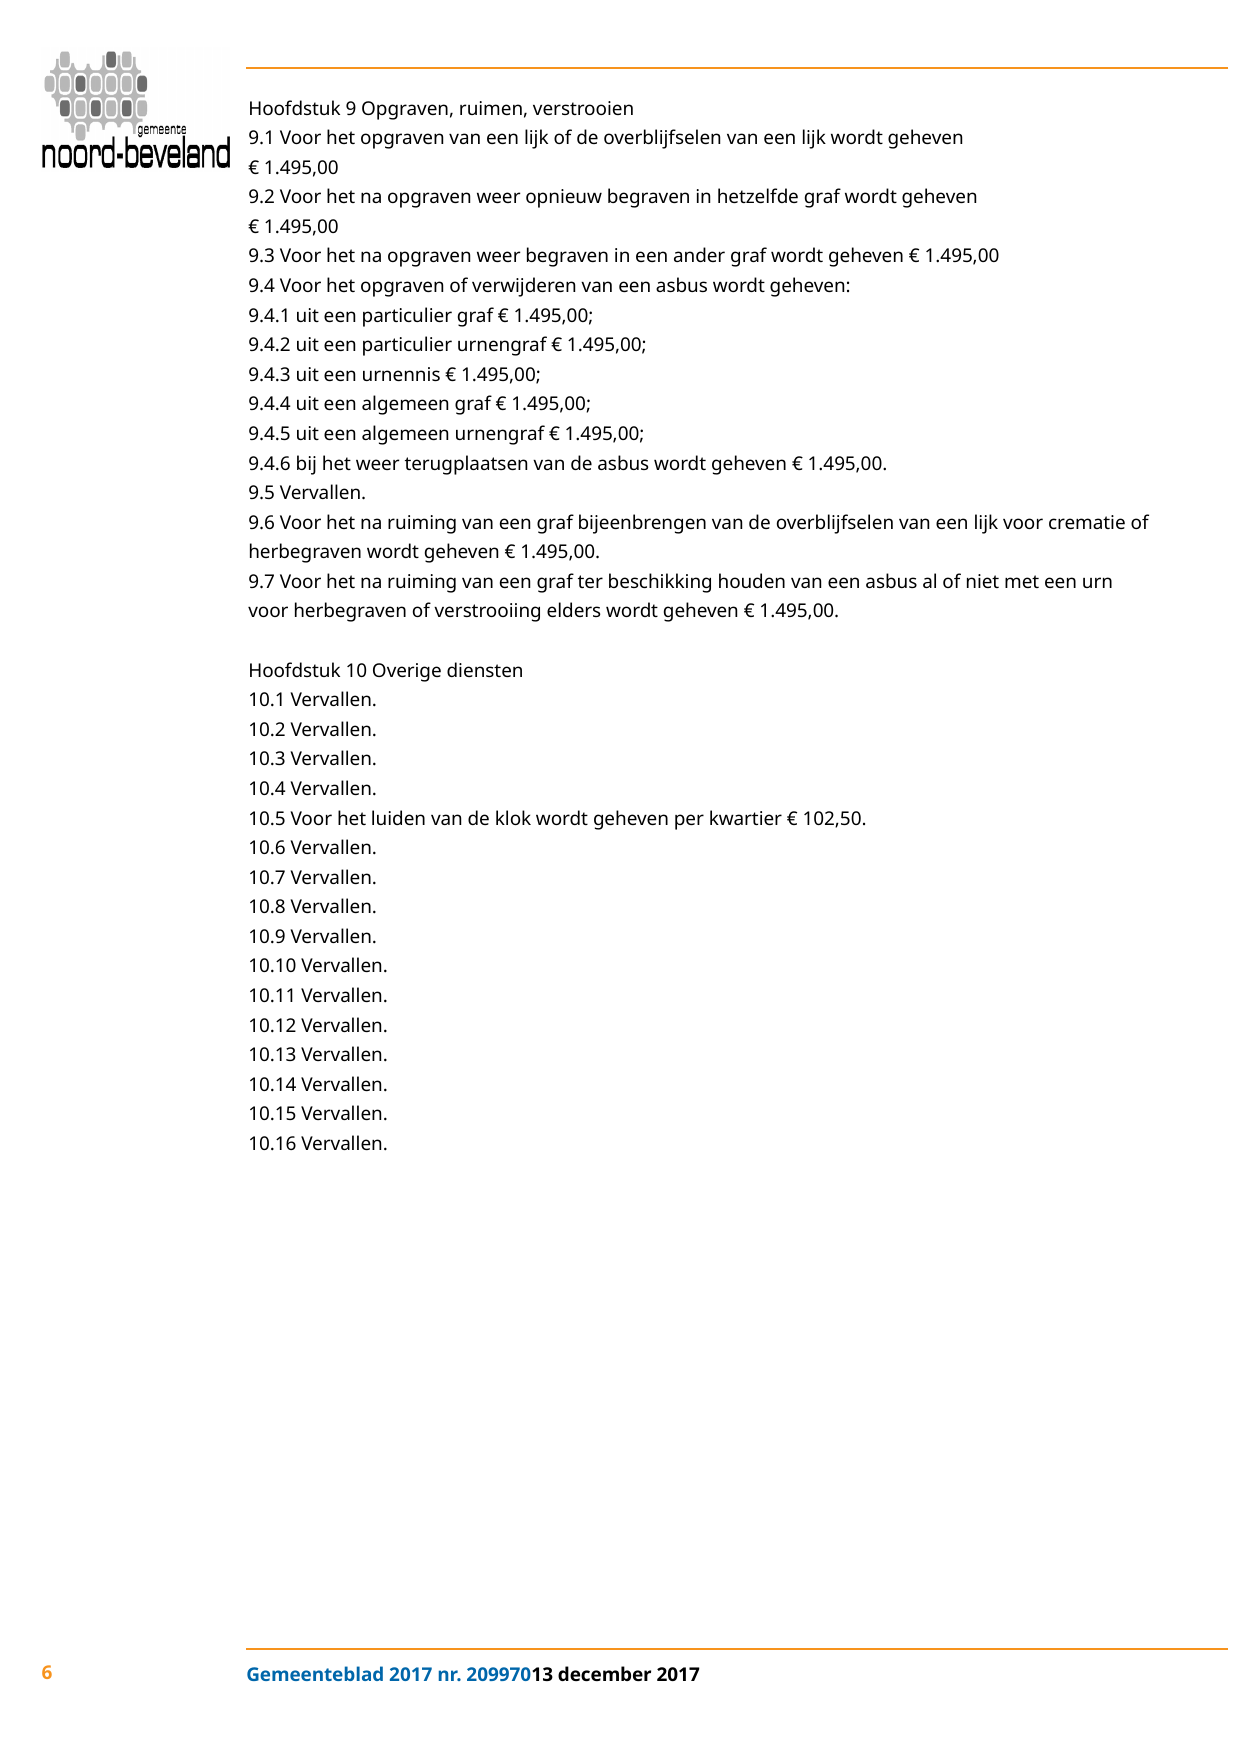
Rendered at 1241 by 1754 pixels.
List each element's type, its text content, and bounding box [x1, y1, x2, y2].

text 10.16 Vervallen. [248, 1130, 1152, 1156]
text € 1.495,00 [248, 154, 1152, 180]
text 9.4.3 uit een urnennis € 1.495,00; [248, 361, 1152, 387]
text 9.4.4 uit een algemeen graf € 1.495,00; [248, 391, 1152, 416]
text Hoofdstuk 9 Opgraven, ruimen, verstrooien [248, 95, 1152, 121]
text 9.1 Voor het opgraven van een lijk of de overblijfselen van een lijk wordt geheven [248, 124, 1152, 150]
text 10.10 Vervallen. [248, 953, 1152, 978]
text Hoofdstuk 10 Overige diensten [248, 657, 1152, 683]
text 10.1 Vervallen. [248, 686, 1152, 712]
text 10.12 Vervallen. [248, 1012, 1152, 1038]
picture [41, 47, 231, 172]
text 10.15 Vervallen. [248, 1101, 1152, 1126]
text 9.4.6 bij het weer terugplaatsen van de asbus wordt geheven € 1.495,00. [248, 450, 1152, 476]
text 10.8 Vervallen. [248, 893, 1152, 919]
text 9.4.1 uit een particulier graf € 1.495,00; [248, 302, 1152, 328]
text 10.7 Vervallen. [248, 864, 1152, 890]
text 9.2 Voor het na opgraven weer opnieuw begraven in hetzelfde graf wordt geheven [248, 183, 1152, 209]
text 10.9 Vervallen. [248, 923, 1152, 949]
text 9.4.2 uit een particulier urnengraf € 1.495,00; [248, 331, 1152, 357]
text 9.3 Voor het na opgraven weer begraven in een ander graf wordt geheven € 1.495,00 [248, 243, 1152, 268]
text 9.4 Voor het opgraven of verwijderen van een asbus wordt geheven: [248, 272, 1152, 298]
text 10.14 Vervallen. [248, 1071, 1152, 1097]
text 10.11 Vervallen. [248, 982, 1152, 1008]
text 10.13 Vervallen. [248, 1041, 1152, 1067]
text 9.4.5 uit een algemeen urnengraf € 1.495,00; [248, 420, 1152, 446]
text 10.6 Vervallen. [248, 834, 1152, 860]
text 9.7 Voor het na ruiming van een graf ter beschikking houden van een asbus al of niet met een urn voor herbegraven of verstrooiing elders wordt geheven € 1.495,00. [248, 568, 1152, 623]
text 9.6 Voor het na ruiming van een graf bijeenbrengen van de overblijfselen van een lijk voor crematie of herbegraven wordt geheven € 1.495,00. [248, 509, 1152, 564]
text 10.4 Vervallen. [248, 775, 1152, 801]
text 10.3 Vervallen. [248, 746, 1152, 771]
text 10.5 Voor het luiden van de klok wordt geheven per kwartier € 102,50. [248, 805, 1152, 831]
text 9.5 Vervallen. [248, 479, 1152, 505]
text € 1.495,00 [248, 213, 1152, 239]
text 10.2 Vervallen. [248, 716, 1152, 742]
